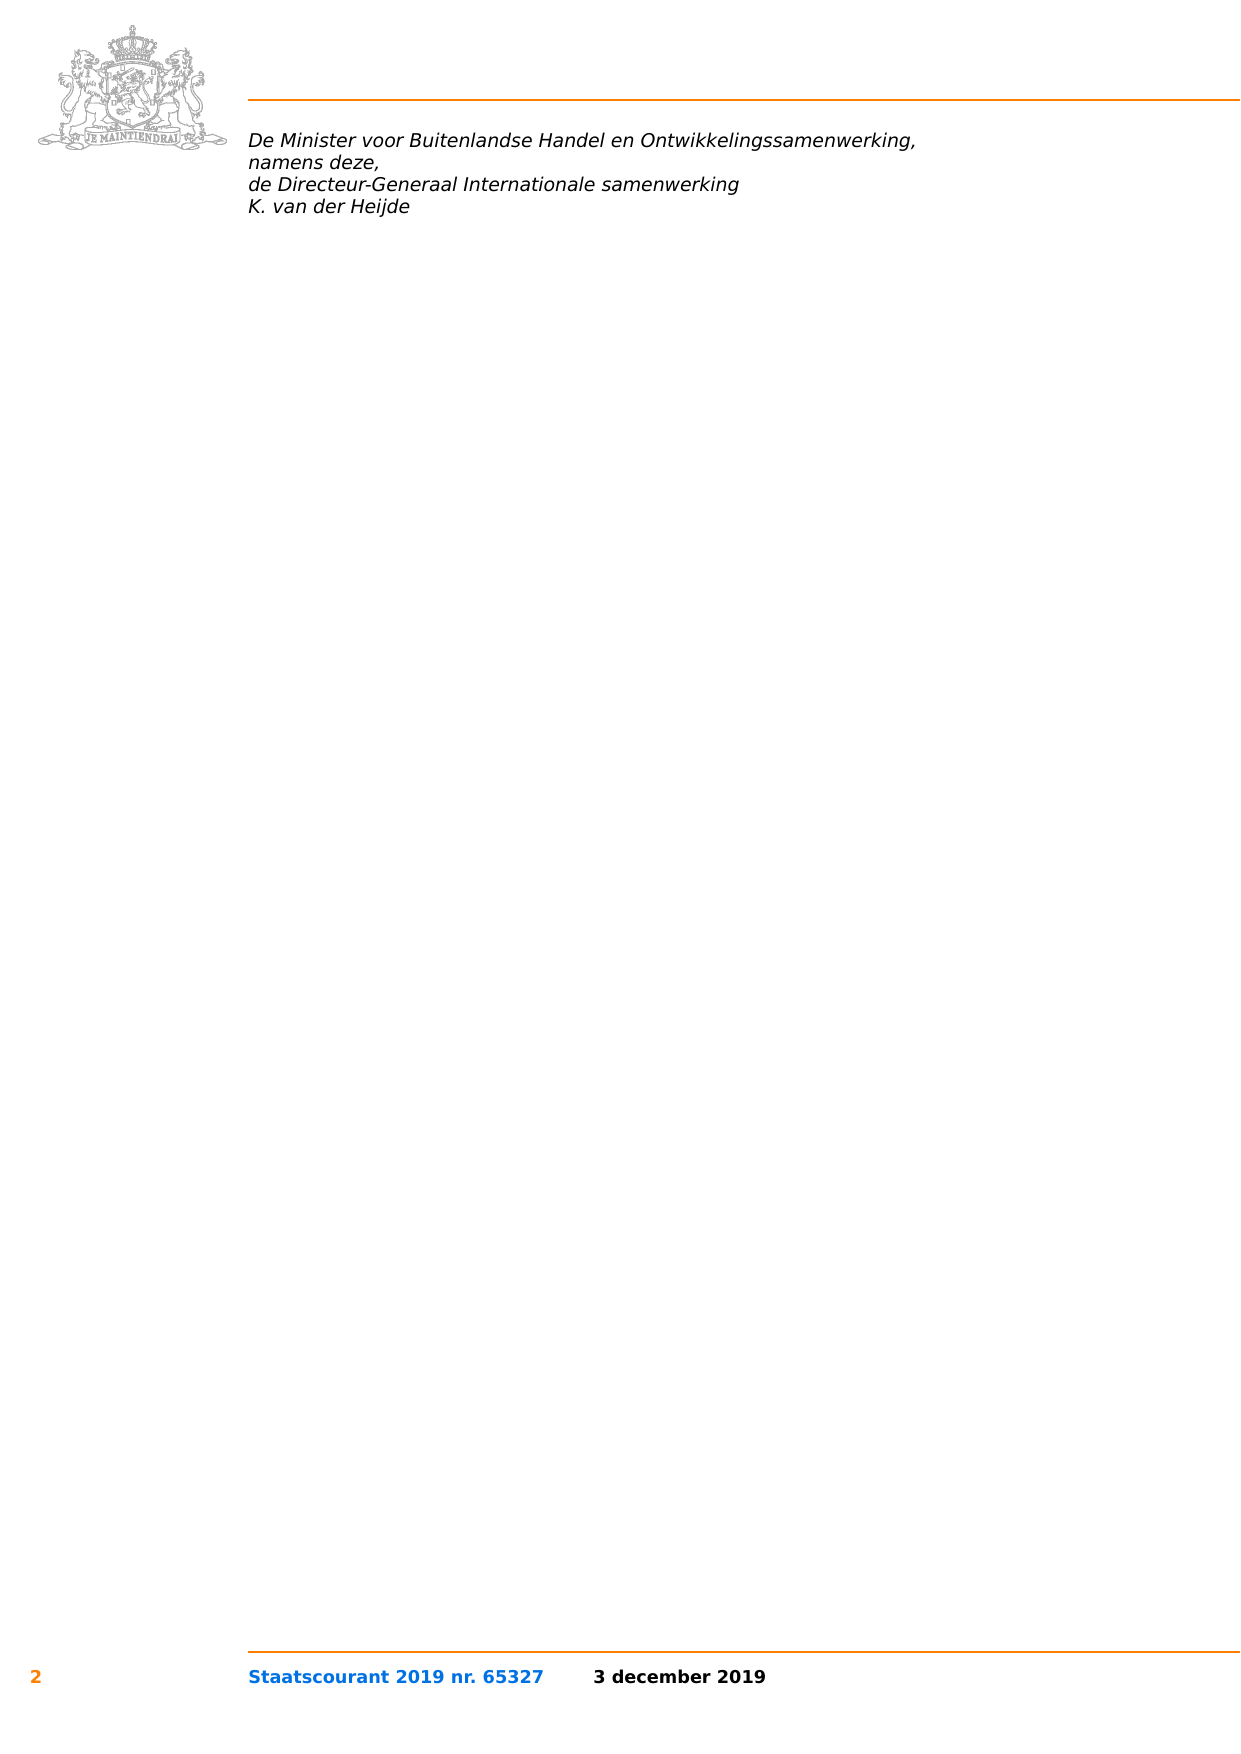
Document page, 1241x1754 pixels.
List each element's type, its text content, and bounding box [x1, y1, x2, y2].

text De Minister voor Buitenlandse Handel en Ontwikkelingssamenwerking, namens deze, de Directeur-Generaal Internationale samenwerking K. van der Heijde [248, 130, 1163, 218]
picture [38, 25, 227, 150]
